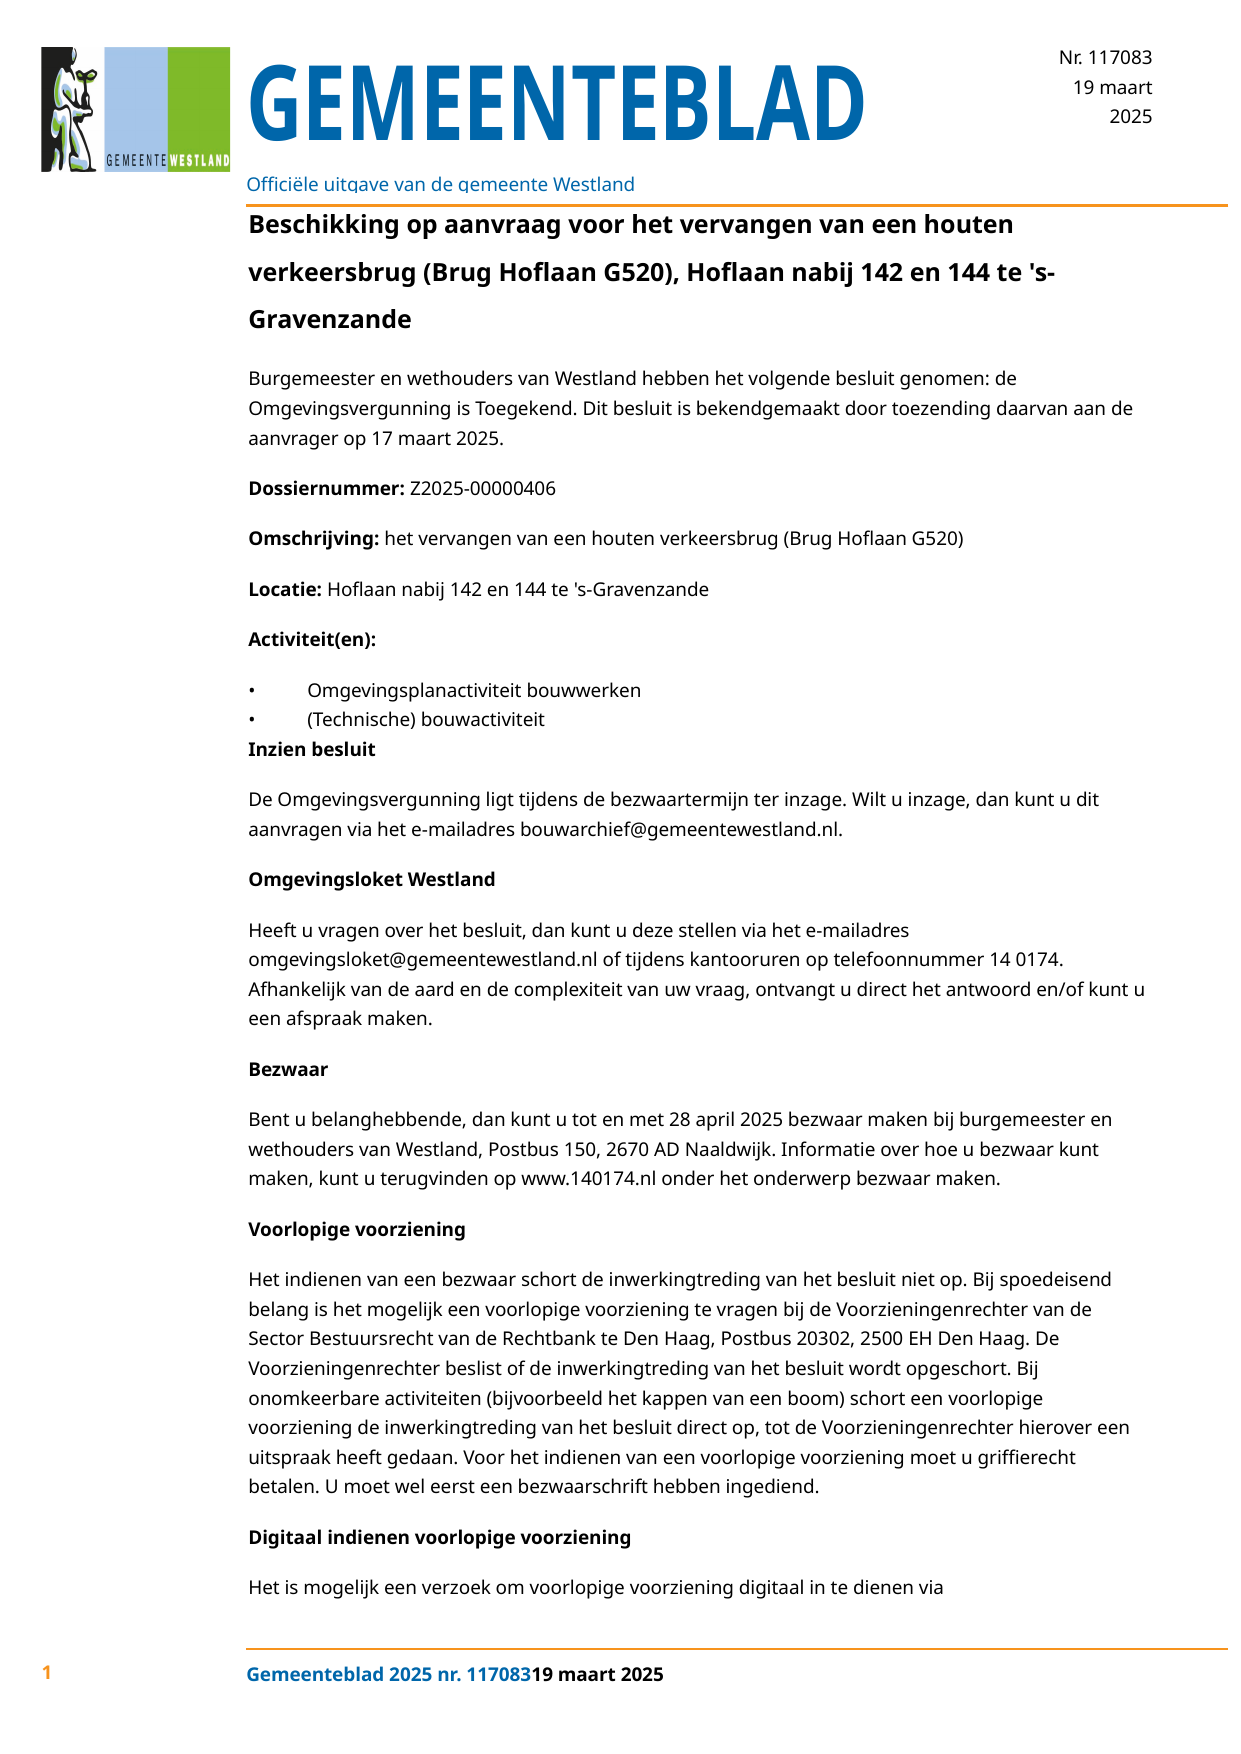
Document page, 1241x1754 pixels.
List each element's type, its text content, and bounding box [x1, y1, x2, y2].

text Digitaal indienen voorlopige voorziening [248, 1524, 1152, 1549]
text Activiteit(en): [248, 626, 1152, 652]
text Heeft u vragen over het besluit, dan kunt u deze stellen via het e-mailadres omgevingsloket@gemeentewestland.nl of tijdens kantooruren op telefoonnummer 14 0174. Afhankelijk van de aard en de complexiteit van uw vraag, ontvangt u direct het antwoord en/of kunt u een afspraak maken. [248, 917, 1152, 1031]
text Het is mogelijk een verzoek om voorlopige voorziening digitaal in te dienen via [248, 1574, 1152, 1600]
text Bezwaar [248, 1056, 1152, 1082]
text Burgemeester en wethouders van Westland hebben het volgende besluit genomen: de Omgevingsvergunning is Toegekend. Dit besluit is bekendgemaakt door toezending daarvan aan de aanvrager op 17 maart 2025. [248, 366, 1152, 450]
text Dossiernummer: Z2025-00000406 [248, 475, 1152, 501]
text Omschrijving: het vervangen van een houten verkeersbrug (Brug Hoflaan G520) [248, 526, 1152, 551]
text Locatie: Hoflaan nabij 142 en 144 te 's-Gravenzande [248, 576, 1152, 602]
text De Omgevingsvergunning ligt tijdens de bezwaartermijn ter inzage. Wilt u inzage, dan kunt u dit aanvragen via het e-mailadres bouwarchief@gemeentewestland.nl. [248, 786, 1152, 842]
text Het indienen van een bezwaar schort de inwerkingtreding van het besluit niet op. Bij spoedeisend belang is het mogelijk een voorlopige voorziening te vragen bij de Voorzieningenrechter van de Sector Bestuursrecht van de Rechtbank te Den Haag, Postbus 20302, 2500 EH Den Haag. De Voorzieningenrechter beslist of de inwerkingtreding van het besluit wordt opgeschort. Bij onomkeerbare activiteiten (bijvoorbeeld het kappen van een boom) schort een voorlopige voorziening de inwerkingtreding van het besluit direct op, tot de Voorzieningenrechter hierover een uitspraak heeft gedaan. Voor het indienen van een voorlopige voorziening moet u griffierecht betalen. U moet wel eerst een bezwaarschrift hebben ingediend. [248, 1266, 1152, 1499]
list (Technische) bouwactiviteit [248, 706, 1152, 732]
list Omgevingsplanactiviteit bouwwerken [248, 677, 1152, 702]
text Bent u belanghebbende, dan kunt u tot en met 28 april 2025 bezwaar maken bij burgemeester en wethouders van Westland, Postbus 150, 2670 AD Naaldwijk. Informatie over hoe u bezwaar kunt maken, kunt u terugvinden op www.140174.nl onder het onderwerp bezwaar maken. [248, 1106, 1152, 1191]
picture [41, 47, 231, 172]
text Voorlopige voorziening [248, 1216, 1152, 1242]
text Beschikking op aanvraag voor het vervangen van een houten verkeersbrug (Brug Hoflaan G520), Hoflaan nabij 142 en 144 te 's-Gravenzande [248, 207, 1152, 336]
text Inzien besluit [248, 736, 1152, 762]
text Omgevingsloket Westland [248, 866, 1152, 892]
